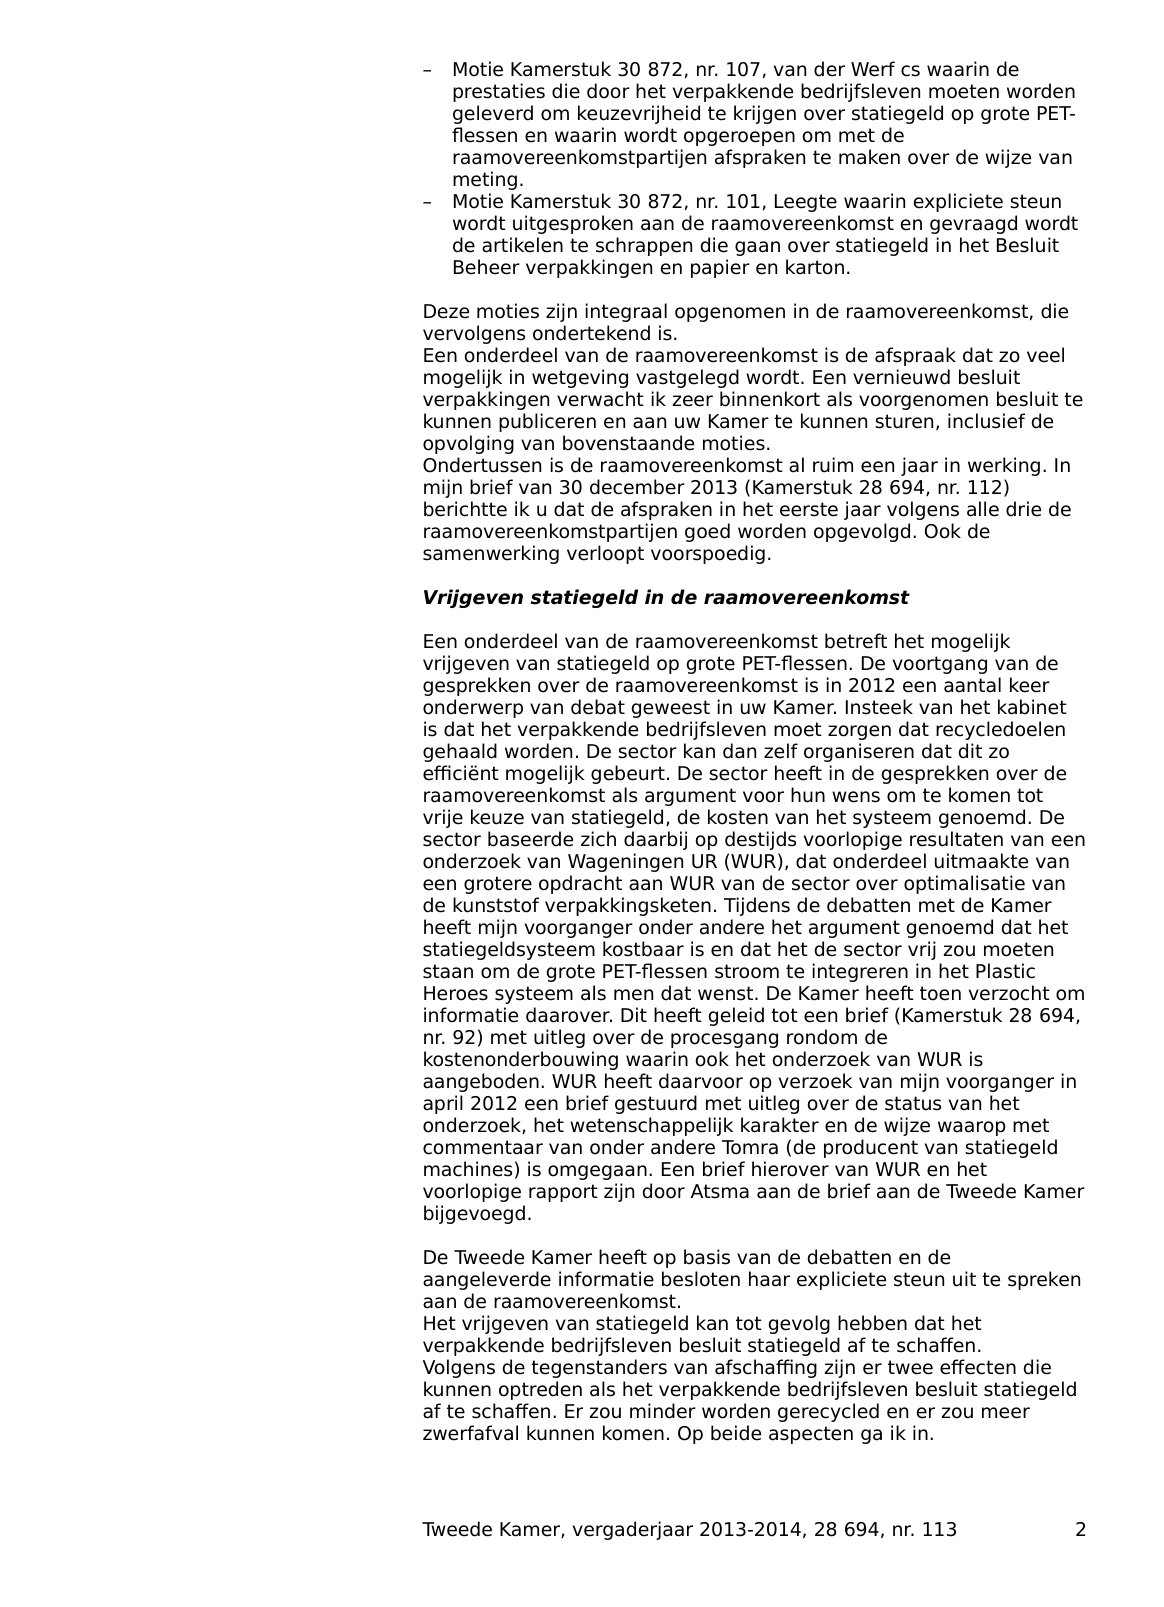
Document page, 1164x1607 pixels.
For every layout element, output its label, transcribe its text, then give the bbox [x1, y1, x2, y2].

subtitle Vrijgeven statiegeld in de raamovereenkomst [422, 587, 1087, 609]
text Deze moties zijn integraal opgenomen in de raamovereenkomst, die vervolgens ondertekend is. [422, 301, 1087, 345]
text – Motie Kamerstuk 30 872, nr. 101, Leegte waarin expliciete steun wordt uitgesproken aan de raamovereenkomst en gevraagd wordt de artikelen te schrappen die gaan over statiegeld in het Besluit Beheer verpakkingen en papier en karton. [422, 191, 1087, 279]
text Een onderdeel van de raamovereenkomst is de afspraak dat zo veel mogelijk in wetgeving vastgelegd wordt. Een vernieuwd besluit verpakkingen verwacht ik zeer binnenkort als voorgenomen besluit te kunnen publiceren en aan uw Kamer te kunnen sturen, inclusief de opvolging van bovenstaande moties. [422, 345, 1087, 455]
text De Tweede Kamer heeft op basis van de debatten en de aangeleverde informatie besloten haar expliciete steun uit te spreken aan de raamovereenkomst. [422, 1247, 1087, 1313]
text Een onderdeel van de raamovereenkomst betreft het mogelijk vrijgeven van statiegeld op grote PET-flessen. De voortgang van de gesprekken over de raamovereenkomst is in 2012 een aantal keer onderwerp van debat geweest in uw Kamer. Insteek van het kabinet is dat het verpakkende bedrijfsleven moet zorgen dat recycledoelen gehaald worden. De sector kan dan zelf organiseren dat dit zo efficiënt mogelijk gebeurt. De sector heeft in de gesprekken over de raamovereenkomst als argument voor hun wens om te komen tot vrije keuze van statiegeld, de kosten van het systeem genoemd. De sector baseerde zich daarbij op destijds voorlopige resultaten van een onderzoek van Wageningen UR (WUR), dat onderdeel uitmaakte van een grotere opdracht aan WUR van de sector over optimalisatie van de kunststof verpakkingsketen. Tijdens de debatten met de Kamer heeft mijn voorganger onder andere het argument genoemd dat het statiegeldsysteem kostbaar is en dat het de sector vrij zou moeten staan om de grote PET-flessen stroom te integreren in het Plastic Heroes systeem als men dat wenst. De Kamer heeft toen verzocht om informatie daarover. Dit heeft geleid tot een brief (Kamerstuk 28 694, nr. 92) met uitleg over de procesgang rondom de kostenonderbouwing waarin ook het onderzoek van WUR is aangeboden. WUR heeft daarvoor op verzoek van mijn voorganger in april 2012 een brief gestuurd met uitleg over de status van het onderzoek, het wetenschappelijk karakter en de wijze waarop met commentaar van onder andere Tomra (de producent van statiegeld machines) is omgegaan. Een brief hierover van WUR en het voorlopige rapport zijn door Atsma aan de brief aan de Tweede Kamer bijgevoegd. [422, 631, 1087, 1224]
text Ondertussen is de raamovereenkomst al ruim een jaar in werking. In mijn brief van 30 december 2013 (Kamerstuk 28 694, nr. 112) berichtte ik u dat de afspraken in het eerste jaar volgens alle drie de raamovereenkomstpartijen goed worden opgevolgd. Ook de samenwerking verloopt voorspoedig. [422, 455, 1087, 565]
text Het vrijgeven van statiegeld kan tot gevolg hebben dat het verpakkende bedrijfsleven besluit statiegeld af te schaffen. [422, 1313, 1087, 1357]
text Volgens de tegenstanders van afschaffing zijn er twee effecten die kunnen optreden als het verpakkende bedrijfsleven besluit statiegeld af te schaffen. Er zou minder worden gerecycled en er zou meer zwerfafval kunnen komen. Op beide aspecten ga ik in. [422, 1357, 1087, 1444]
text – Motie Kamerstuk 30 872, nr. 107, van der Werf cs waarin de prestaties die door het verpakkende bedrijfsleven moeten worden geleverd om keuzevrijheid te krijgen over statiegeld op grote PET-flessen en waarin wordt opgeroepen om met de raamovereenkomstpartijen afspraken te maken over de wijze van meting. [422, 59, 1087, 191]
